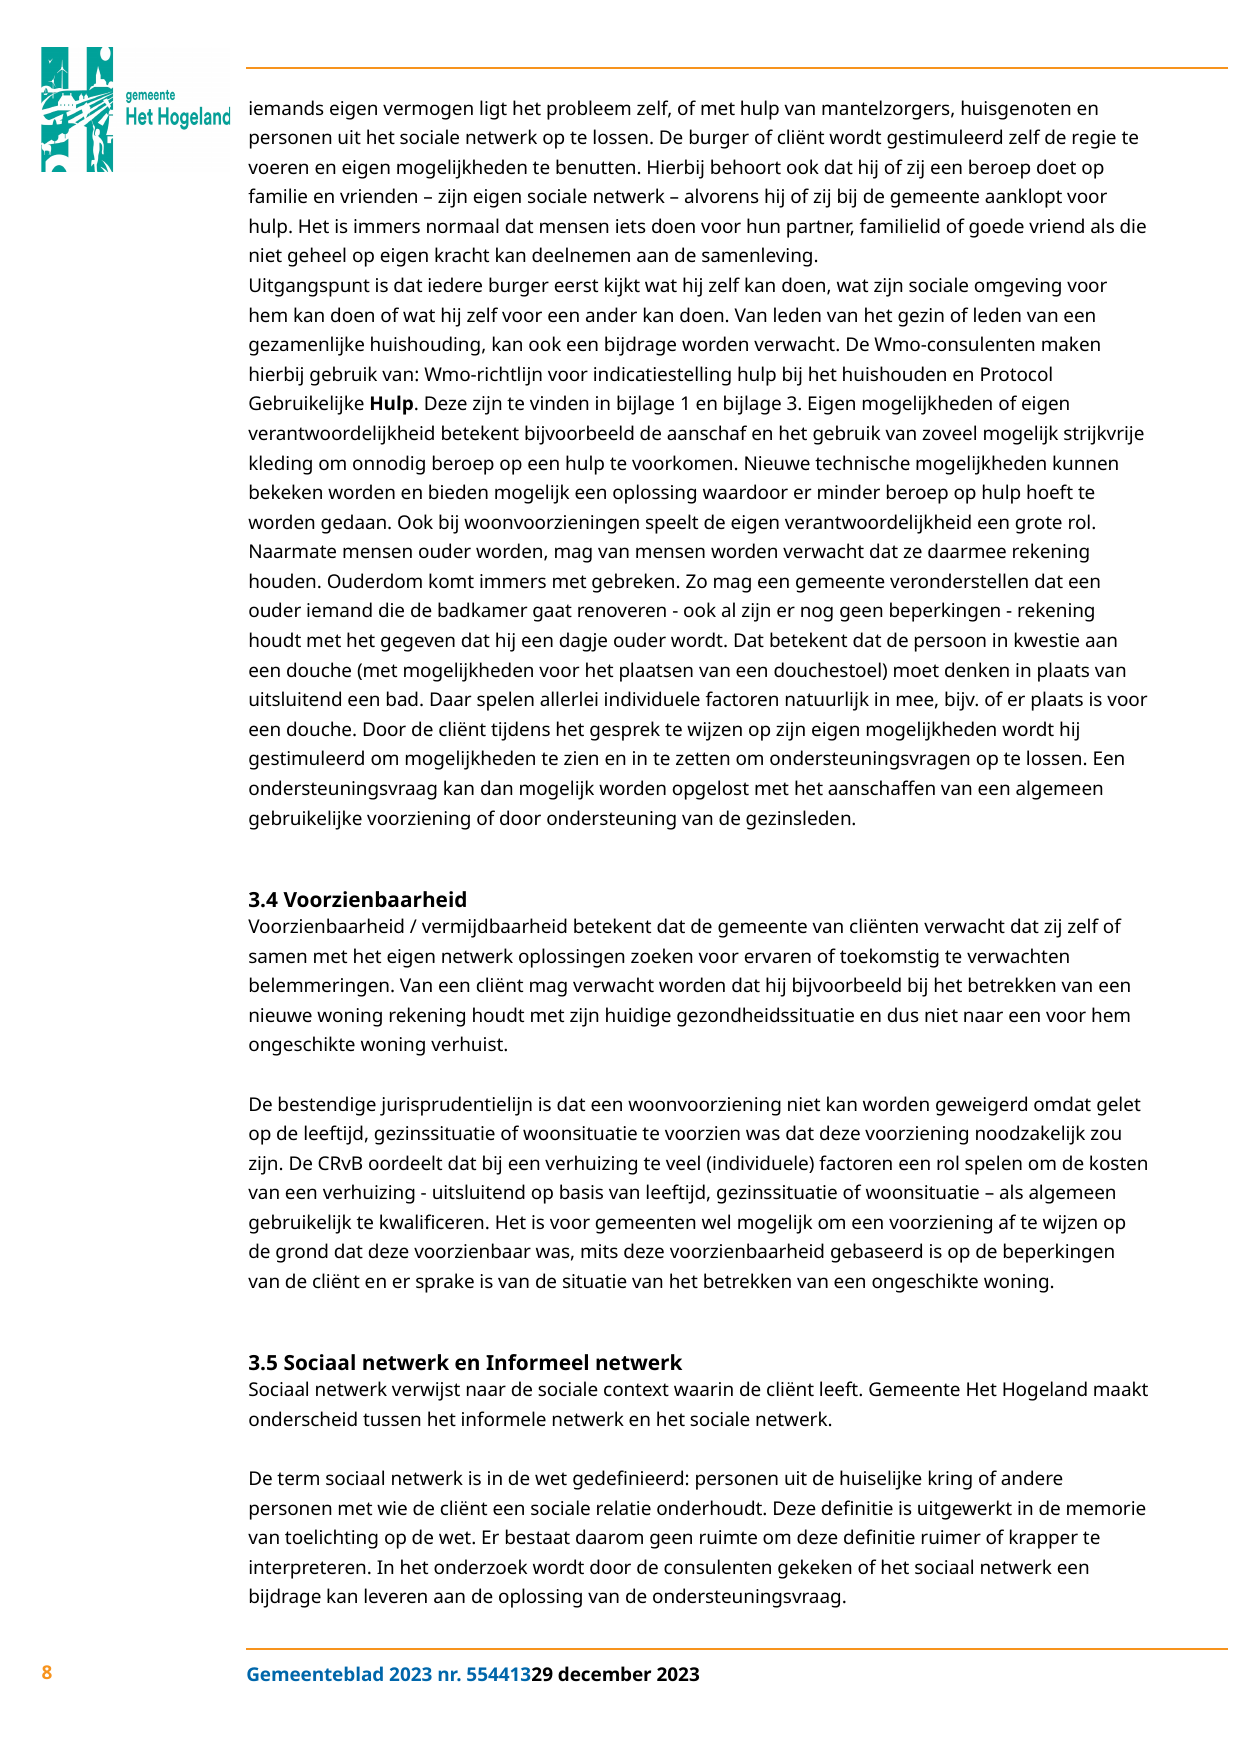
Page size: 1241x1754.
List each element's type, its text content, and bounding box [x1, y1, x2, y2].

picture [41, 47, 231, 172]
text De term sociaal netwerk is in de wet gedefinieerd: personen uit de huiselijke kring of andere personen met wie de cliënt een sociale relatie onderhoudt. Deze definitie is uitgewerkt in de memorie van toelichting op de wet. Er bestaat daarom geen ruimte om deze definitie ruimer of krapper te interpreteren. In het onderzoek wordt door de consulenten gekeken of het sociaal netwerk een bijdrage kan leveren aan de oplossing van de ondersteuningsvraag. [248, 1465, 1152, 1609]
text iemands eigen vermogen ligt het probleem zelf, of met hulp van mantelzorgers, huisgenoten en personen uit het sociale netwerk op te lossen. De burger of cliënt wordt gestimuleerd zelf de regie te voeren en eigen mogelijkheden te benutten. Hierbij behoort ook dat hij of zij een beroep doet op familie en vrienden – zijn eigen sociale netwerk – alvorens hij of zij bij de gemeente aanklopt voor hulp. Het is immers normaal dat mensen iets doen voor hun partner, familielid of goede vriend als die niet geheel op eigen kracht kan deelnemen aan de samenleving. [248, 95, 1152, 268]
text De bestendige jurisprudentielijn is dat een woonvoorziening niet kan worden geweigerd omdat gelet op de leeftijd, gezinssituatie of woonsituatie te voorzien was dat deze voorziening noodzakelijk zou zijn. De CRvB oordeelt dat bij een verhuizing te veel (individuele) factoren een rol spelen om de kosten van een verhuizing - uitsluitend op basis van leeftijd, gezinssituatie of woonsituatie – als algemeen gebruikelijk te kwalificeren. Het is voor gemeenten wel mogelijk om een voorziening af te wijzen op de grond dat deze voorzienbaar was, mits deze voorzienbaarheid gebaseerd is op de beperkingen van de cliënt en er sprake is van de situatie van het betrekken van een ongeschikte woning. [248, 1091, 1152, 1294]
text 3.4 Voorzienbaarheid [248, 885, 1152, 913]
text Uitgangspunt is dat iedere burger eerst kijkt wat hij zelf kan doen, wat zijn sociale omgeving voor hem kan doen of wat hij zelf voor een ander kan doen. Van leden van het gezin of leden van een gezamenlijke huishouding, kan ook een bijdrage worden verwacht. De Wmo-consulenten maken hierbij gebruik van: Wmo-richtlijn voor indicatiestelling hulp bij het huishouden en Protocol Gebruikelijke Hulp. Deze zijn te vinden in bijlage 1 en bijlage 3. Eigen mogelijkheden of eigen verantwoordelijkheid betekent bijvoorbeeld de aanschaf en het gebruik van zoveel mogelijk strijkvrije kleding om onnodig beroep op een hulp te voorkomen. Nieuwe technische mogelijkheden kunnen bekeken worden en bieden mogelijk een oplossing waardoor er minder beroep op hulp hoeft te worden gedaan. Ook bij woonvoorzieningen speelt de eigen verantwoordelijkheid een grote rol. Naarmate mensen ouder worden, mag van mensen worden verwacht dat ze daarmee rekening houden. Ouderdom komt immers met gebreken. Zo mag een gemeente veronderstellen dat een ouder iemand die de badkamer gaat renoveren - ook al zijn er nog geen beperkingen - rekening houdt met het gegeven dat hij een dagje ouder wordt. Dat betekent dat de persoon in kwestie aan een douche (met mogelijkheden voor het plaatsen van een douchestoel) moet denken in plaats van uitsluitend een bad. Daar spelen allerlei individuele factoren natuurlijk in mee, bijv. of er plaats is voor een douche. Door de cliënt tijdens het gesprek te wijzen op zijn eigen mogelijkheden wordt hij gestimuleerd om mogelijkheden te zien en in te zetten om ondersteuningsvragen op te lossen. Een ondersteuningsvraag kan dan mogelijk worden opgelost met het aanschaffen van een algemeen gebruikelijke voorziening of door ondersteuning van de gezinsleden. [248, 272, 1152, 831]
text Sociaal netwerk verwijst naar de sociale context waarin de cliënt leeft. Gemeente Het Hogeland maakt onderscheid tussen het informele netwerk en het sociale netwerk. [248, 1377, 1152, 1432]
text Voorzienbaarheid / vermijdbaarheid betekent dat de gemeente van cliënten verwacht dat zij zelf of samen met het eigen netwerk oplossingen zoeken voor ervaren of toekomstig te verwachten belemmeringen. Van een cliënt mag verwacht worden dat hij bijvoorbeeld bij het betrekken van een nieuwe woning rekening houdt met zijn huidige gezondheidssituatie en dus niet naar een voor hem ongeschikte woning verhuist. [248, 913, 1152, 1057]
text 3.5 Sociaal netwerk en Informeel netwerk [248, 1348, 1152, 1377]
